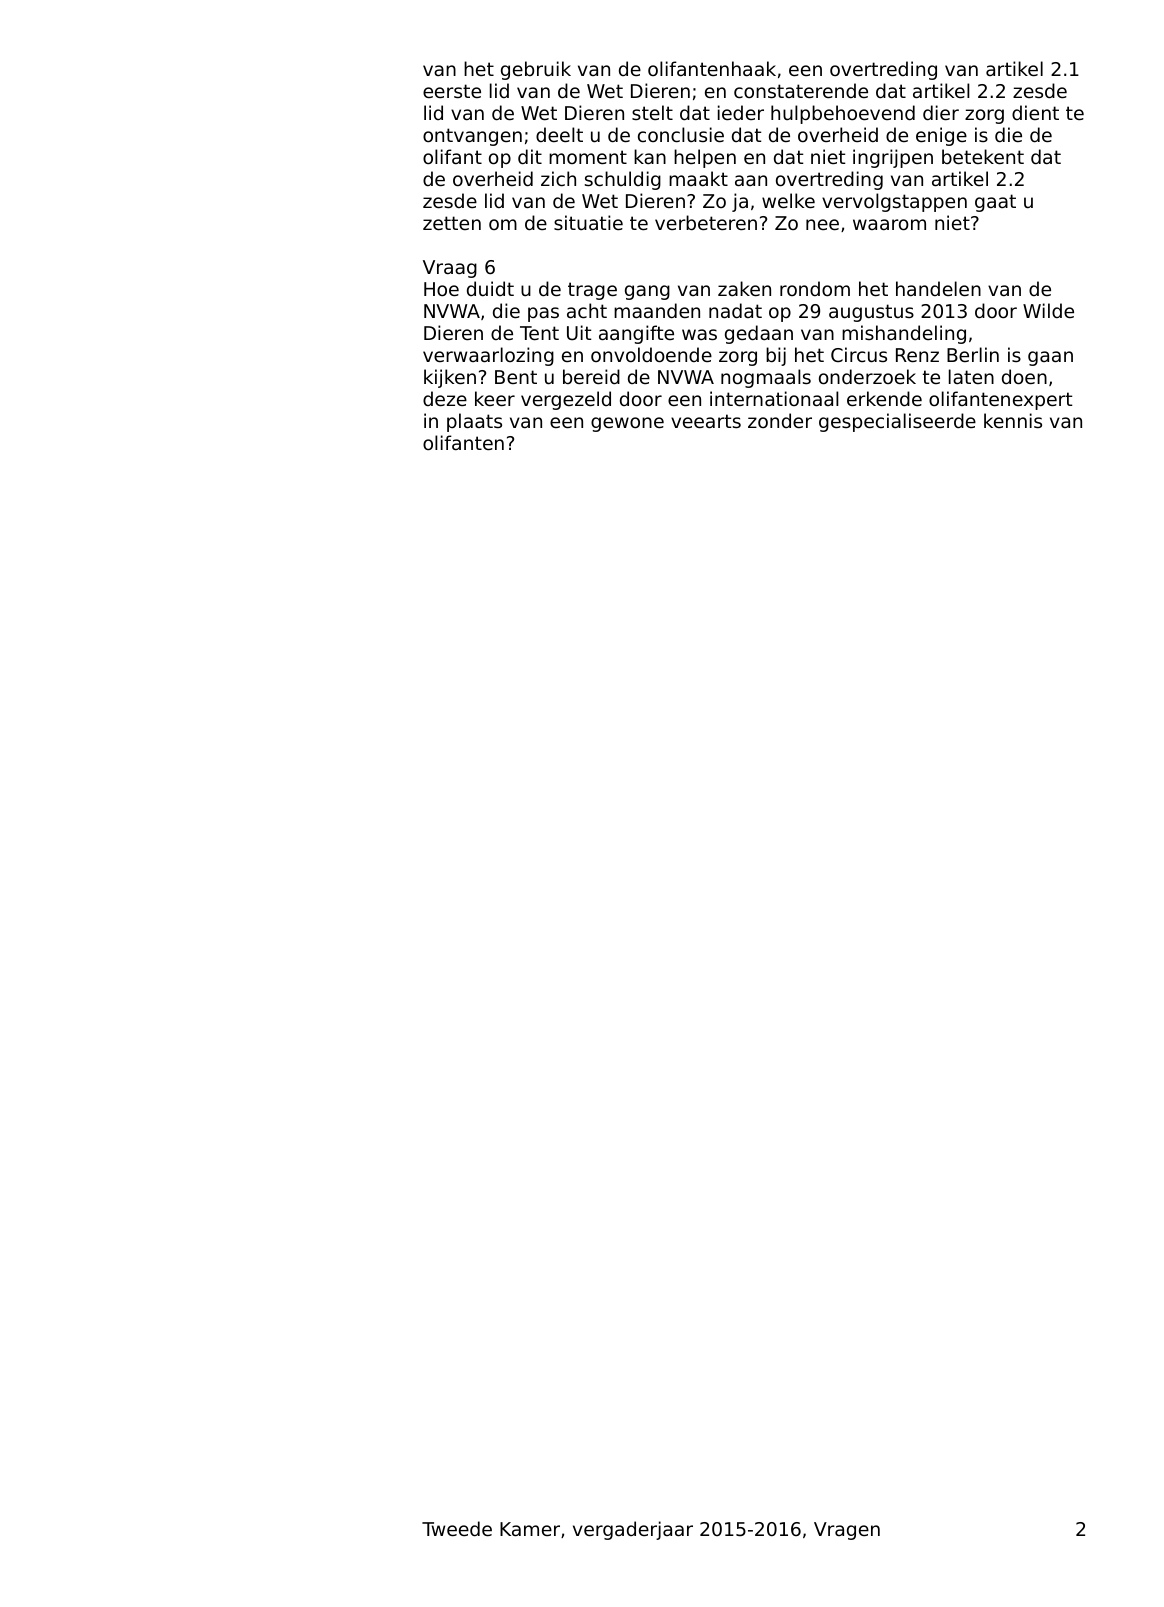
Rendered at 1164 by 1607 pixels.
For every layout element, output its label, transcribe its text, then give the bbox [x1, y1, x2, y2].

text van het gebruik van de olifantenhaak, een overtreding van artikel 2.1 eerste lid van de Wet Dieren; en constaterende dat artikel 2.2 zesde lid van de Wet Dieren stelt dat ieder hulpbehoevend dier zorg dient te ontvangen; deelt u de conclusie dat de overheid de enige is die de olifant op dit moment kan helpen en dat niet ingrijpen betekent dat de overheid zich schuldig maakt aan overtreding van artikel 2.2 zesde lid van de Wet Dieren? Zo ja, welke vervolgstappen gaat u zetten om de situatie te verbeteren? Zo nee, waarom niet? [422, 59, 1087, 235]
text Hoe duidt u de trage gang van zaken rondom het handelen van de NVWA, die pas acht maanden nadat op 29 augustus 2013 door Wilde Dieren de Tent Uit aangifte was gedaan van mishandeling, verwaarlozing en onvoldoende zorg bij het Circus Renz Berlin is gaan kijken? Bent u bereid de NVWA nogmaals onderzoek te laten doen, deze keer vergezeld door een internationaal erkende olifantenexpert in plaats van een gewone veearts zonder gespecialiseerde kennis van olifanten? [422, 279, 1087, 455]
text Vraag 6 [422, 257, 1087, 279]
